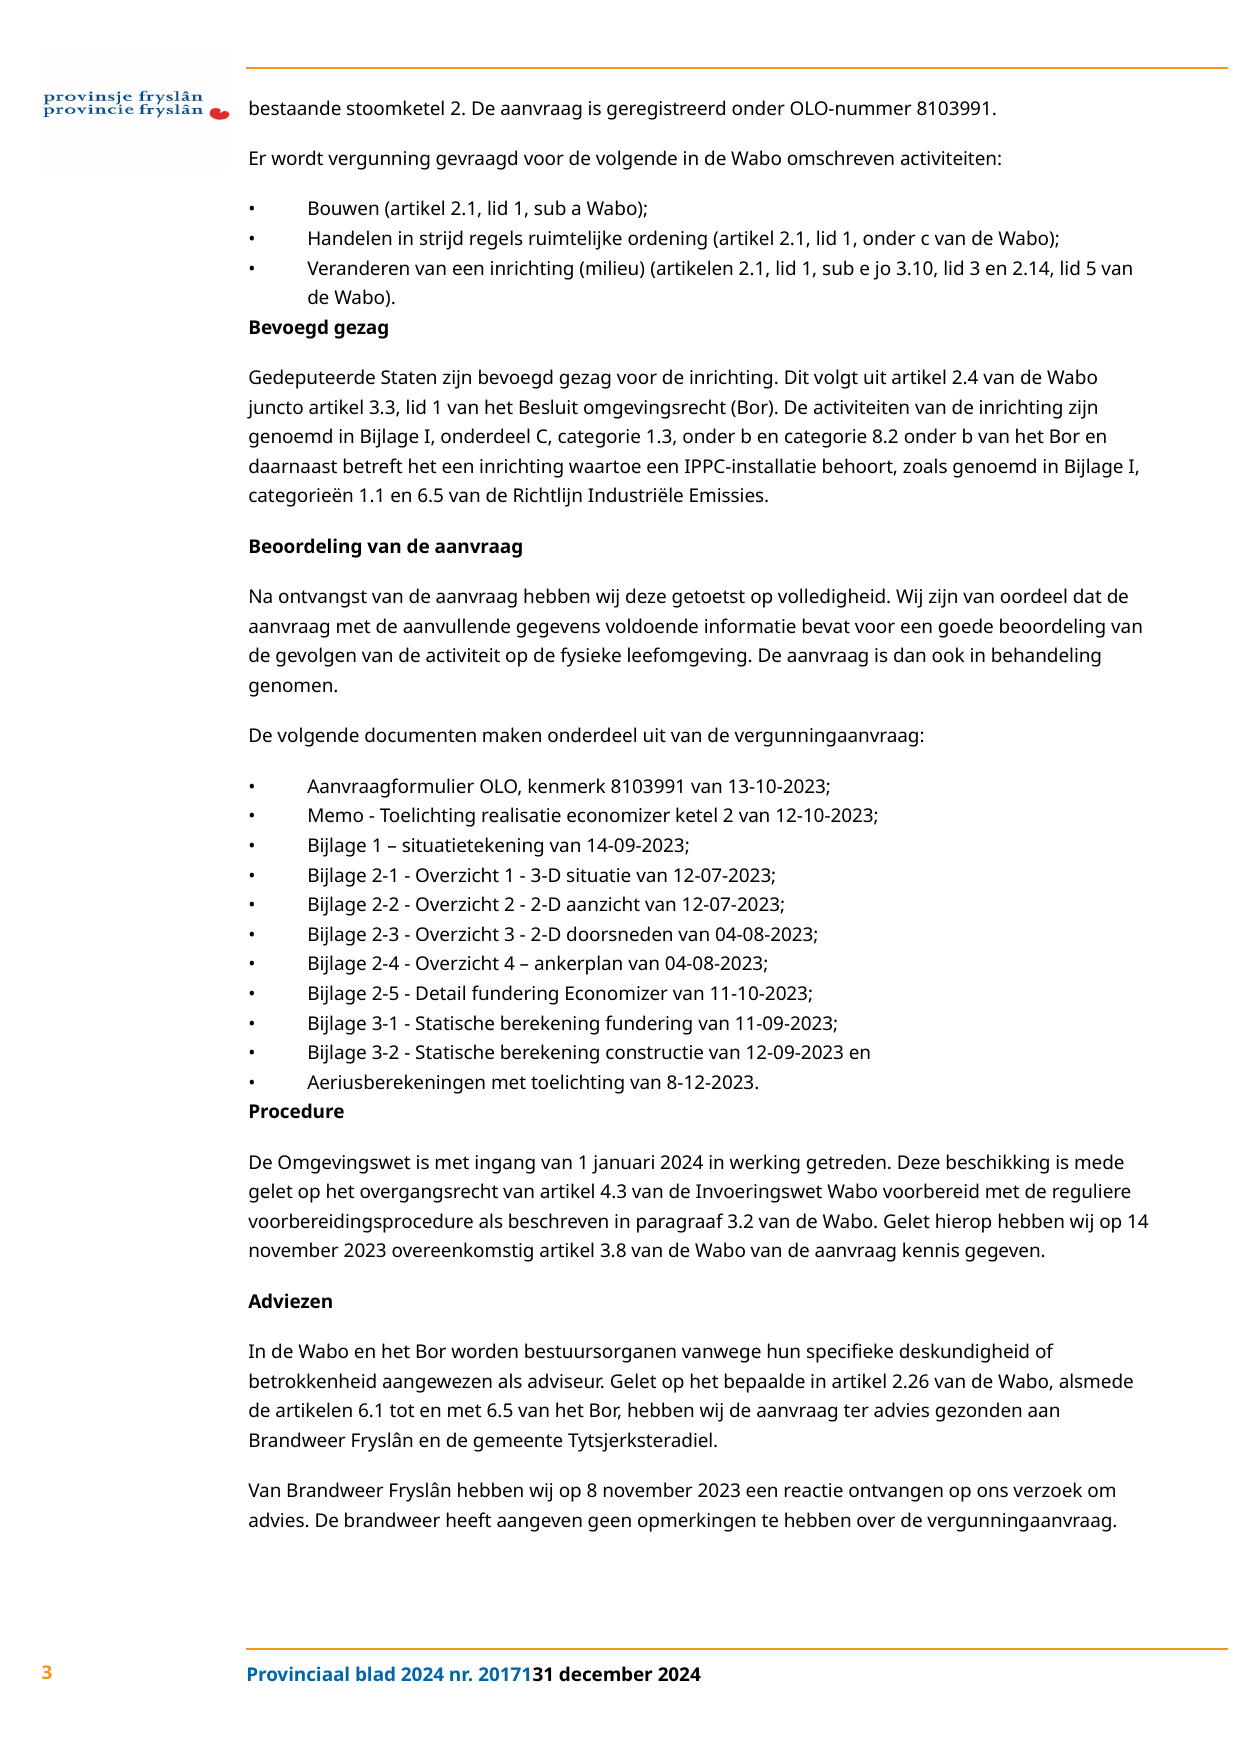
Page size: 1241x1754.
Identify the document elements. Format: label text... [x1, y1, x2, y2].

list Handelen in strijd regels ruimtelijke ordening (artikel 2.1, lid 1, onder c van de Wabo); [248, 225, 1152, 251]
text Gedeputeerde Staten zijn bevoegd gezag voor de inrichting. Dit volgt uit artikel 2.4 van de Wabo juncto artikel 3.3, lid 1 van het Besluit omgevingsrecht (Bor). De activiteiten van de inrichting zijn genoemd in Bijlage I, onderdeel C, categorie 1.3, onder b en categorie 8.2 onder b van het Bor en daarnaast betreft het een inrichting waartoe een IPPC-installatie behoort, zoals genoemd in Bijlage I, categorieën 1.1 en 6.5 van de Richtlijn Industriële Emissies. [248, 364, 1152, 508]
list Aanvraagformulier OLO, kenmerk 8103991 van 13-10-2023; [248, 773, 1152, 799]
list Bijlage 2-1 - Overzicht 1 - 3-D situatie van 12-07-2023; [248, 862, 1152, 888]
picture [41, 47, 231, 172]
text Adviezen [248, 1288, 1152, 1314]
list Bijlage 2-5 - Detail fundering Economizer van 11-10-2023; [248, 980, 1152, 1006]
list Aeriusberekeningen met toelichting van 8-12-2023. [248, 1069, 1152, 1095]
text Van Brandweer Fryslân hebben wij op 8 november 2023 een reactie ontvangen op ons verzoek om advies. De brandweer heeft aangeven geen opmerkingen te hebben over de vergunningaanvraag. [248, 1478, 1152, 1533]
text De volgende documenten maken onderdeel uit van de vergunningaanvraag: [248, 723, 1152, 748]
text Er wordt vergunning gevraagd voor de volgende in de Wabo omschreven activiteiten: [248, 145, 1152, 171]
list Bijlage 2-4 - Overzicht 4 – ankerplan van 04-08-2023; [248, 951, 1152, 976]
list Bijlage 2-2 - Overzicht 2 - 2-D aanzicht van 12-07-2023; [248, 891, 1152, 917]
list Bijlage 1 – situatietekening van 14-09-2023; [248, 832, 1152, 858]
list Veranderen van een inrichting (milieu) (artikelen 2.1, lid 1, sub e jo 3.10, lid 3 en 2.14, lid 5 van de Wabo). [248, 255, 1152, 310]
text Procedure [248, 1098, 1152, 1124]
text Bevoegd gezag [248, 314, 1152, 340]
list Bijlage 3-2 - Statische berekening constructie van 12-09-2023 en [248, 1039, 1152, 1065]
list Bouwen (artikel 2.1, lid 1, sub a Wabo); [248, 196, 1152, 221]
text De Omgevingswet is met ingang van 1 januari 2024 in werking getreden. Deze beschikking is mede gelet op het overgangsrecht van artikel 4.3 van de Invoeringswet Wabo voorbereid met de reguliere voorbereidingsprocedure als beschreven in paragraaf 3.2 van de Wabo. Gelet hierop hebben wij op 14 november 2023 overeenkomstig artikel 3.8 van de Wabo van de aanvraag kennis gegeven. [248, 1149, 1152, 1263]
text Na ontvangst van de aanvraag hebben wij deze getoetst op volledigheid. Wij zijn van oordeel dat de aanvraag met de aanvullende gegevens voldoende informatie bevat voor een goede beoordeling van de gevolgen van de activiteit op de fysieke leefomgeving. De aanvraag is dan ook in behandeling genomen. [248, 583, 1152, 698]
list Memo - Toelichting realisatie economizer ketel 2 van 12-10-2023; [248, 803, 1152, 828]
text bestaande stoomketel 2. De aanvraag is geregistreerd onder OLO-nummer 8103991. [248, 95, 1152, 121]
list Bijlage 2-3 - Overzicht 3 - 2-D doorsneden van 04-08-2023; [248, 921, 1152, 947]
text Beoordeling van de aanvraag [248, 533, 1152, 559]
text In de Wabo en het Bor worden bestuursorganen vanwege hun specifieke deskundigheid of betrokkenheid aangewezen als adviseur. Gelet op het bepaalde in artikel 2.26 van de Wabo, alsmede de artikelen 6.1 tot en met 6.5 van het Bor, hebben wij de aanvraag ter advies gezonden aan Brandweer Fryslân en de gemeente Tytsjerksteradiel. [248, 1338, 1152, 1453]
list Bijlage 3-1 - Statische berekening fundering van 11-09-2023; [248, 1010, 1152, 1036]
